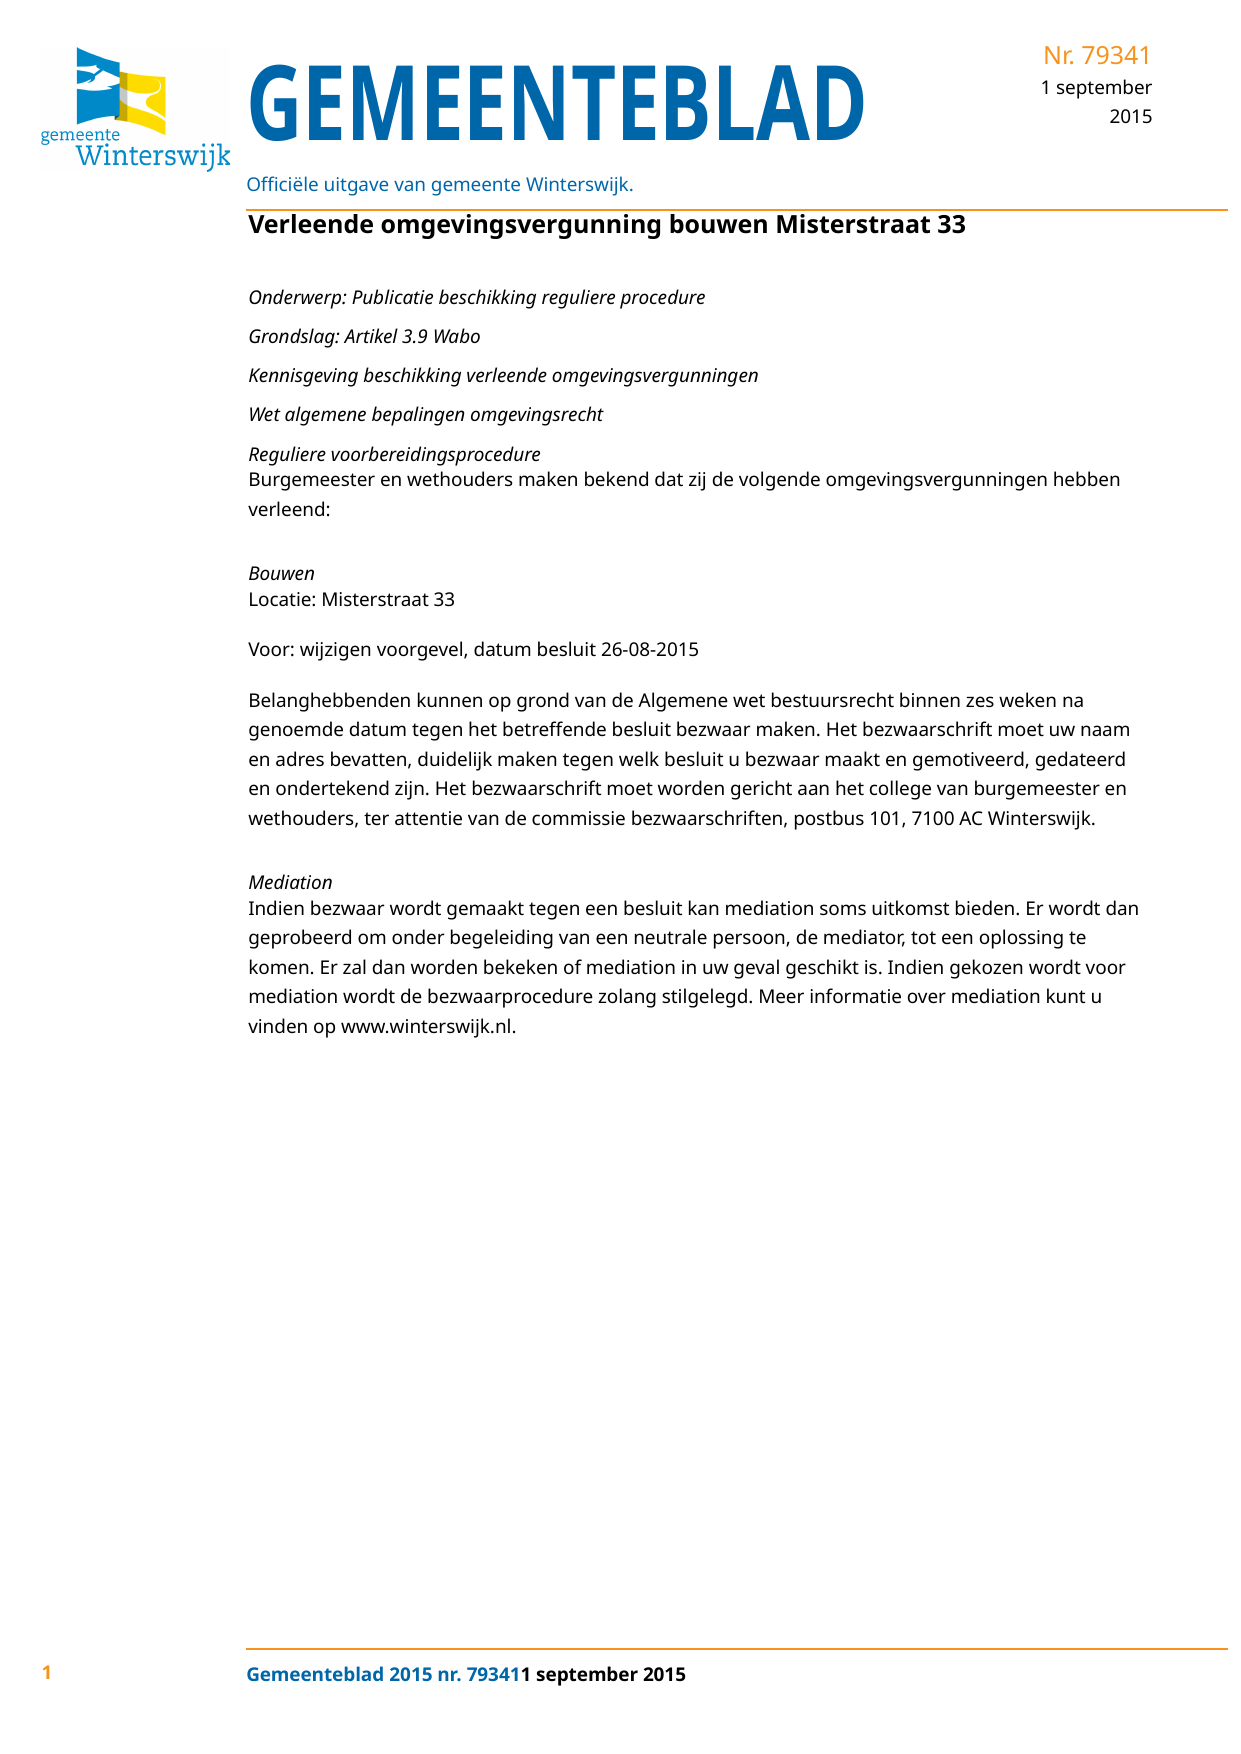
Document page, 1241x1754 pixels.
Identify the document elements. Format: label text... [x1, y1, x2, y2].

text Indien bezwaar wordt gemaakt tegen een besluit kan mediation soms uitkomst bieden. Er wordt dan geprobeerd om onder begeleiding van een neutrale persoon, de mediator, tot een oplossing te komen. Er zal dan worden bekeken of mediation in uw geval geschikt is. Indien gekozen wordt voor mediation wordt de bezwaarprocedure zolang stilgelegd. Meer informatie over mediation kunt u vinden op www.winterswijk.nl. [248, 895, 1152, 1039]
text Verleende omgevingsvergunning bouwen Misterstraat 33 [248, 211, 1152, 241]
text Wet algemene bepalingen omgevingsrecht [248, 402, 1152, 427]
picture [41, 47, 231, 172]
picture [225, 153, 231, 162]
text Onderwerp: Publicatie beschikking reguliere procedure [248, 284, 1152, 309]
text Reguliere voorbereidingsprocedure [248, 441, 1152, 467]
text Voor: wijzigen voorgevel, datum besluit 26-08-2015 [248, 636, 1152, 662]
text Belanghebbenden kunnen op grond van de Algemene wet bestuursrecht binnen zes weken na genoemde datum tegen het betreffende besluit bezwaar maken. Het bezwaarschrift moet uw naam en adres bevatten, duidelijk maken tegen welk besluit u bezwaar maakt en gemotiveerd, gedateerd en ondertekend zijn. Het bezwaarschrift moet worden gericht aan het college van burgemeester en wethouders, ter attentie van de commissie bezwaarschriften, postbus 101, 7100 AC Winterswijk. [248, 687, 1152, 831]
text Mediation [248, 869, 1152, 895]
text Bouwen [248, 560, 1152, 586]
text Kennisgeving beschikking verleende omgevingsvergunningen [248, 362, 1152, 388]
text Burgemeester en wethouders maken bekend dat zij de volgende omgevingsvergunningen hebben verleend: [248, 467, 1152, 522]
text Locatie: Misterstraat 33 [248, 586, 1152, 612]
text Grondslag: Artikel 3.9 Wabo [248, 323, 1152, 349]
